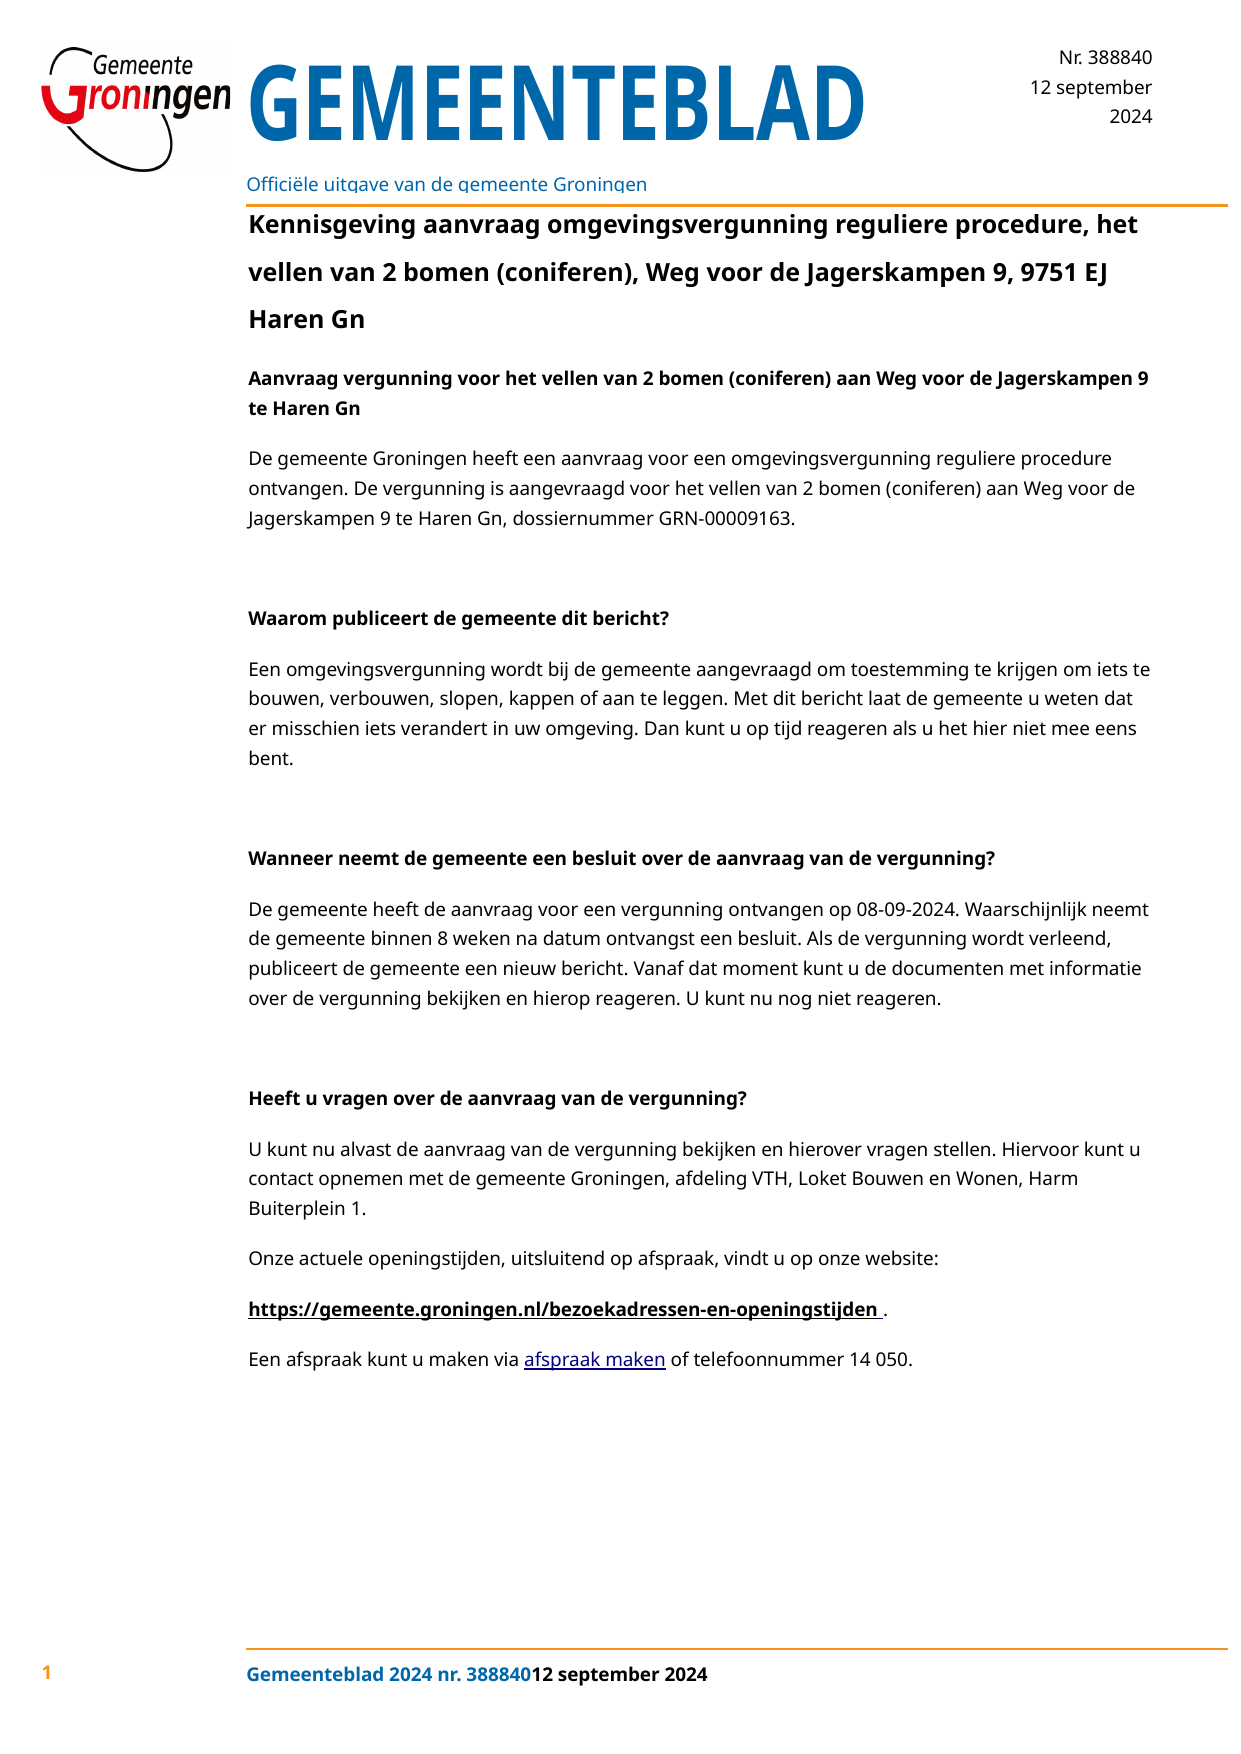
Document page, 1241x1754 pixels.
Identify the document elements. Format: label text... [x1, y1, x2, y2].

picture [41, 47, 231, 172]
text Een afspraak kunt u maken via afspraak maken of telefoonnummer 14 050. [248, 1346, 1152, 1372]
text https://gemeente.groningen.nl/bezoekadressen-en-openingstijden . [248, 1296, 1152, 1322]
text Onze actuele openingstijden, uitsluitend op afspraak, vindt u op onze website: [248, 1246, 1152, 1271]
text Aanvraag vergunning voor het vellen van 2 bomen (coniferen) aan Weg voor de Jagerskampen 9 te Haren Gn [248, 366, 1152, 421]
text De gemeente heeft de aanvraag voor een vergunning ontvangen op 08-09-2024. Waarschijnlijk neemt de gemeente binnen 8 weken na datum ontvangst een besluit. Als de vergunning wordt verleend, publiceert de gemeente een nieuw bericht. Vanaf dat moment kunt u de documenten met informatie over de vergunning bekijken en hierop reageren. U kunt nu nog niet reageren. [248, 896, 1152, 1010]
text Kennisgeving aanvraag omgevingsvergunning reguliere procedure, het vellen van 2 bomen (coniferen), Weg voor de Jagerskampen 9, 9751 EJ Haren Gn [248, 207, 1152, 336]
text Wanneer neemt de gemeente een besluit over de aanvraag van de vergunning? [248, 846, 1152, 871]
text Een omgevingsvergunning wordt bij de gemeente aangevraagd om toestemming te krijgen om iets te bouwen, verbouwen, slopen, kappen of aan te leggen. Met dit bericht laat de gemeente u weten dat er misschien iets verandert in uw omgeving. Dan kunt u op tijd reageren als u het hier niet mee eens bent. [248, 656, 1152, 770]
text De gemeente Groningen heeft een aanvraag voor een omgevingsvergunning reguliere procedure ontvangen. De vergunning is aangevraagd voor het vellen van 2 bomen (coniferen) aan Weg voor de Jagerskampen 9 te Haren Gn, dossiernummer GRN-00009163. [248, 446, 1152, 530]
text U kunt nu alvast de aanvraag van de vergunning bekijken en hierover vragen stellen. Hiervoor kunt u contact opnemen met de gemeente Groningen, afdeling VTH, Loket Bouwen en Wonen, Harm Buiterplein 1. [248, 1136, 1152, 1221]
text Heeft u vragen over de aanvraag van de vergunning? [248, 1086, 1152, 1111]
text Waarom publiceert de gemeente dit bericht? [248, 606, 1152, 631]
